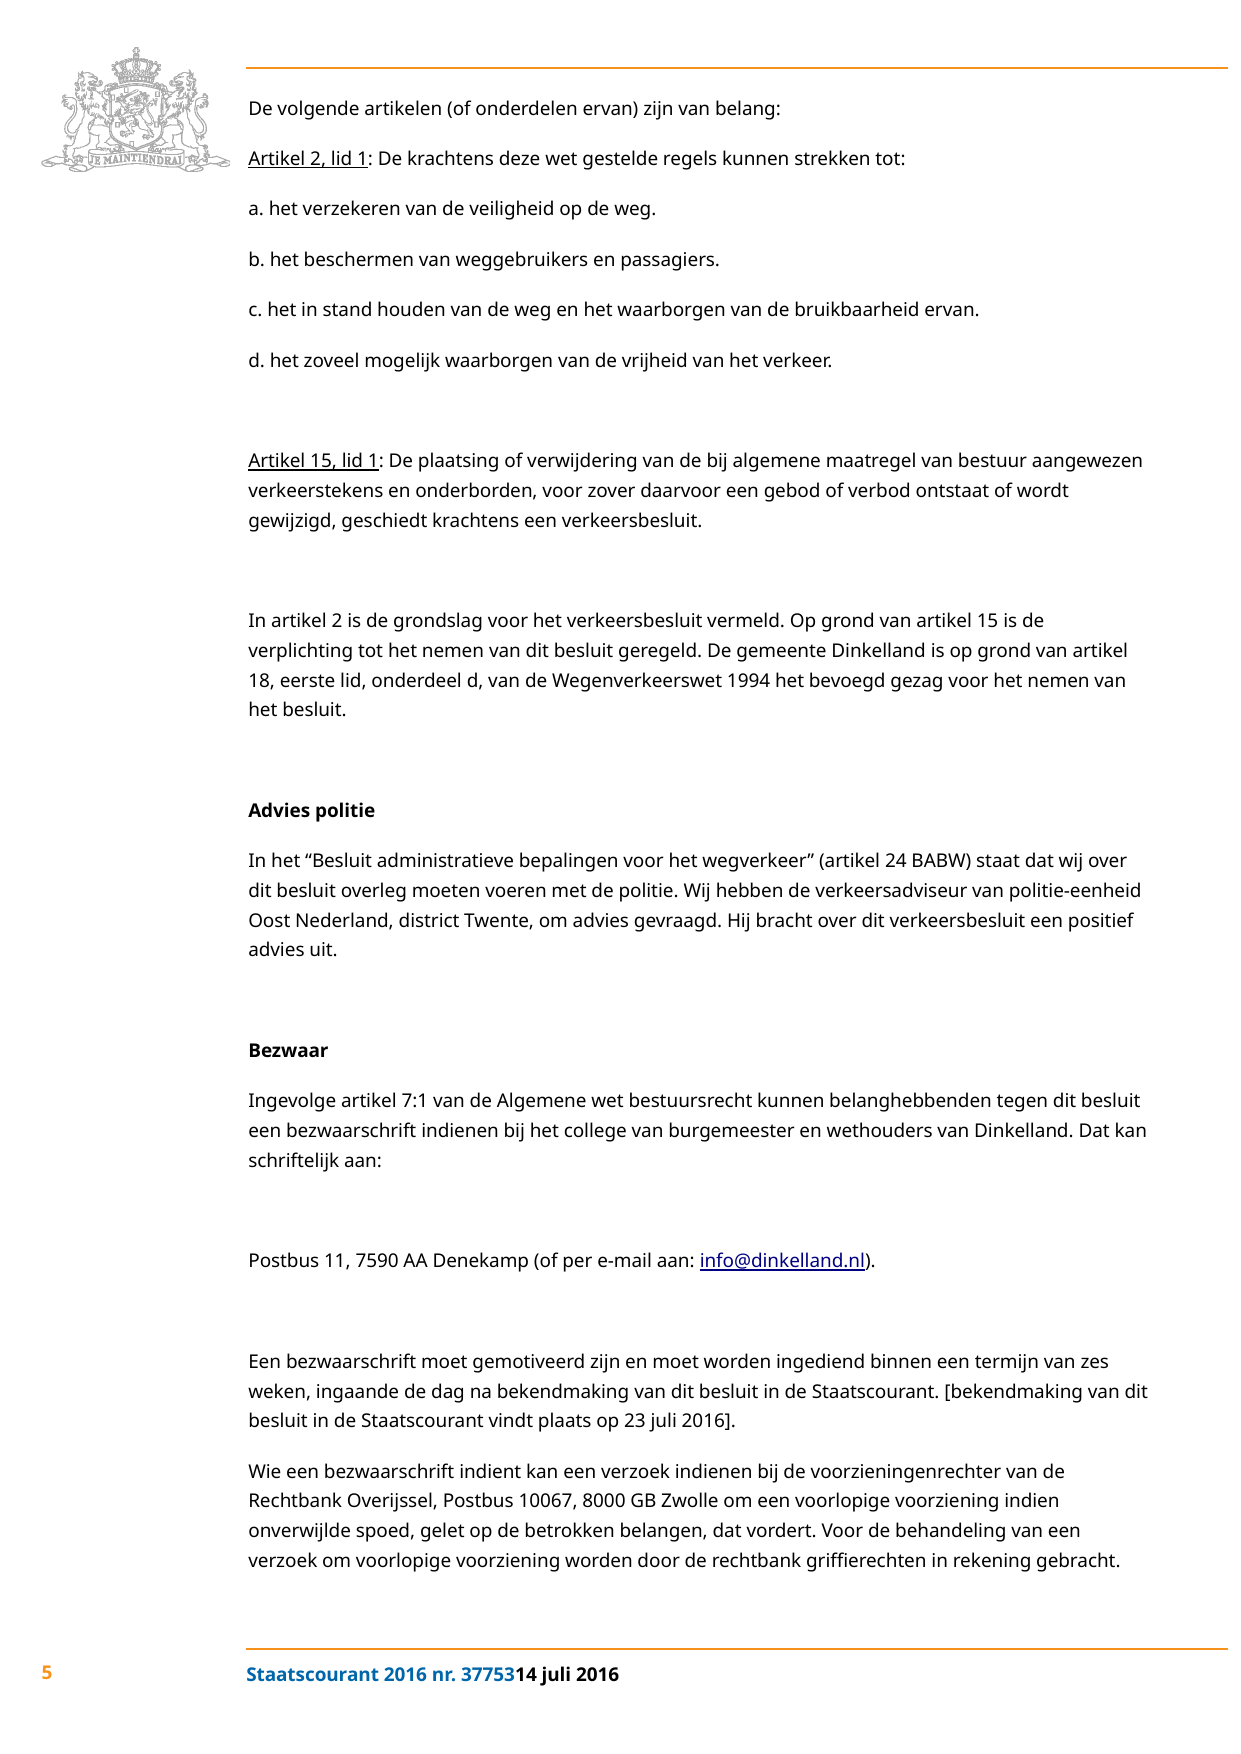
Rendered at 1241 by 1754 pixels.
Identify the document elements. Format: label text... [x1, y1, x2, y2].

text c. het in stand houden van de weg en het waarborgen van de bruikbaarheid ervan. [248, 296, 1152, 322]
text d. het zoveel mogelijk waarborgen van de vrijheid van het verkeer. [248, 347, 1152, 373]
picture [41, 47, 231, 172]
text In artikel 2 is de grondslag voor het verkeersbesluit vermeld. Op grond van artikel 15 is de verplichting tot het nemen van dit besluit geregeld. De gemeente Dinkelland is op grond van artikel 18, eerste lid, onderdeel d, van de Wegenverkeerswet 1994 het bevoegd gezag voor het nemen van het besluit. [248, 608, 1152, 722]
text b. het beschermen van weggebruikers en passagiers. [248, 246, 1152, 272]
text Een bezwaarschrift moet gemotiveerd zijn en moet worden ingediend binnen een termijn van zes weken, ingaande de dag na bekendmaking van dit besluit in de Staatscourant. [bekendmaking van dit besluit in de Staatscourant vindt plaats op 23 juli 2016]. [248, 1348, 1152, 1433]
text Wie een bezwaarschrift indient kan een verzoek indienen bij de voorzieningenrechter van de Rechtbank Overijssel, Postbus 10067, 8000 GB Zwolle om een voorlopige voorziening indien onverwijlde spoed, gelet op de betrokken belangen, dat vordert. Voor de behandeling van een verzoek om voorlopige voorziening worden door de rechtbank griffierechten in rekening gebracht. [248, 1458, 1152, 1573]
text Ingevolge artikel 7:1 van de Algemene wet bestuursrecht kunnen belanghebbenden tegen dit besluit een bezwaarschrift indienen bij het college van burgemeester en wethouders van Dinkelland. Dat kan schriftelijk aan: [248, 1088, 1152, 1173]
text a. het verzekeren van de veiligheid op de weg. [248, 196, 1152, 221]
text In het “Besluit administratieve bepalingen voor het wegverkeer” (artikel 24 BABW) staat dat wij over dit besluit overleg moeten voeren met de politie. Wij hebben de verkeersadviseur van politie-eenheid Oost Nederland, district Twente, om advies gevraagd. Hij bracht over dit verkeersbesluit een positief advies uit. [248, 848, 1152, 962]
text Artikel 15, lid 1: De plaatsing of verwijdering van de bij algemene maatregel van bestuur aangewezen verkeerstekens en onderborden, voor zover daarvoor een gebod of verbod ontstaat of wordt gewijzigd, geschiedt krachtens een verkeersbesluit. [248, 448, 1152, 533]
text Advies politie [248, 797, 1152, 823]
text De volgende artikelen (of onderdelen ervan) zijn van belang: [248, 95, 1152, 121]
text Bezwaar [248, 1037, 1152, 1063]
text Postbus 11, 7590 AA Denekamp (of per e-mail aan: info@dinkelland.nl). [248, 1248, 1152, 1273]
text Artikel 2, lid 1: De krachtens deze wet gestelde regels kunnen strekken tot: [248, 145, 1152, 171]
